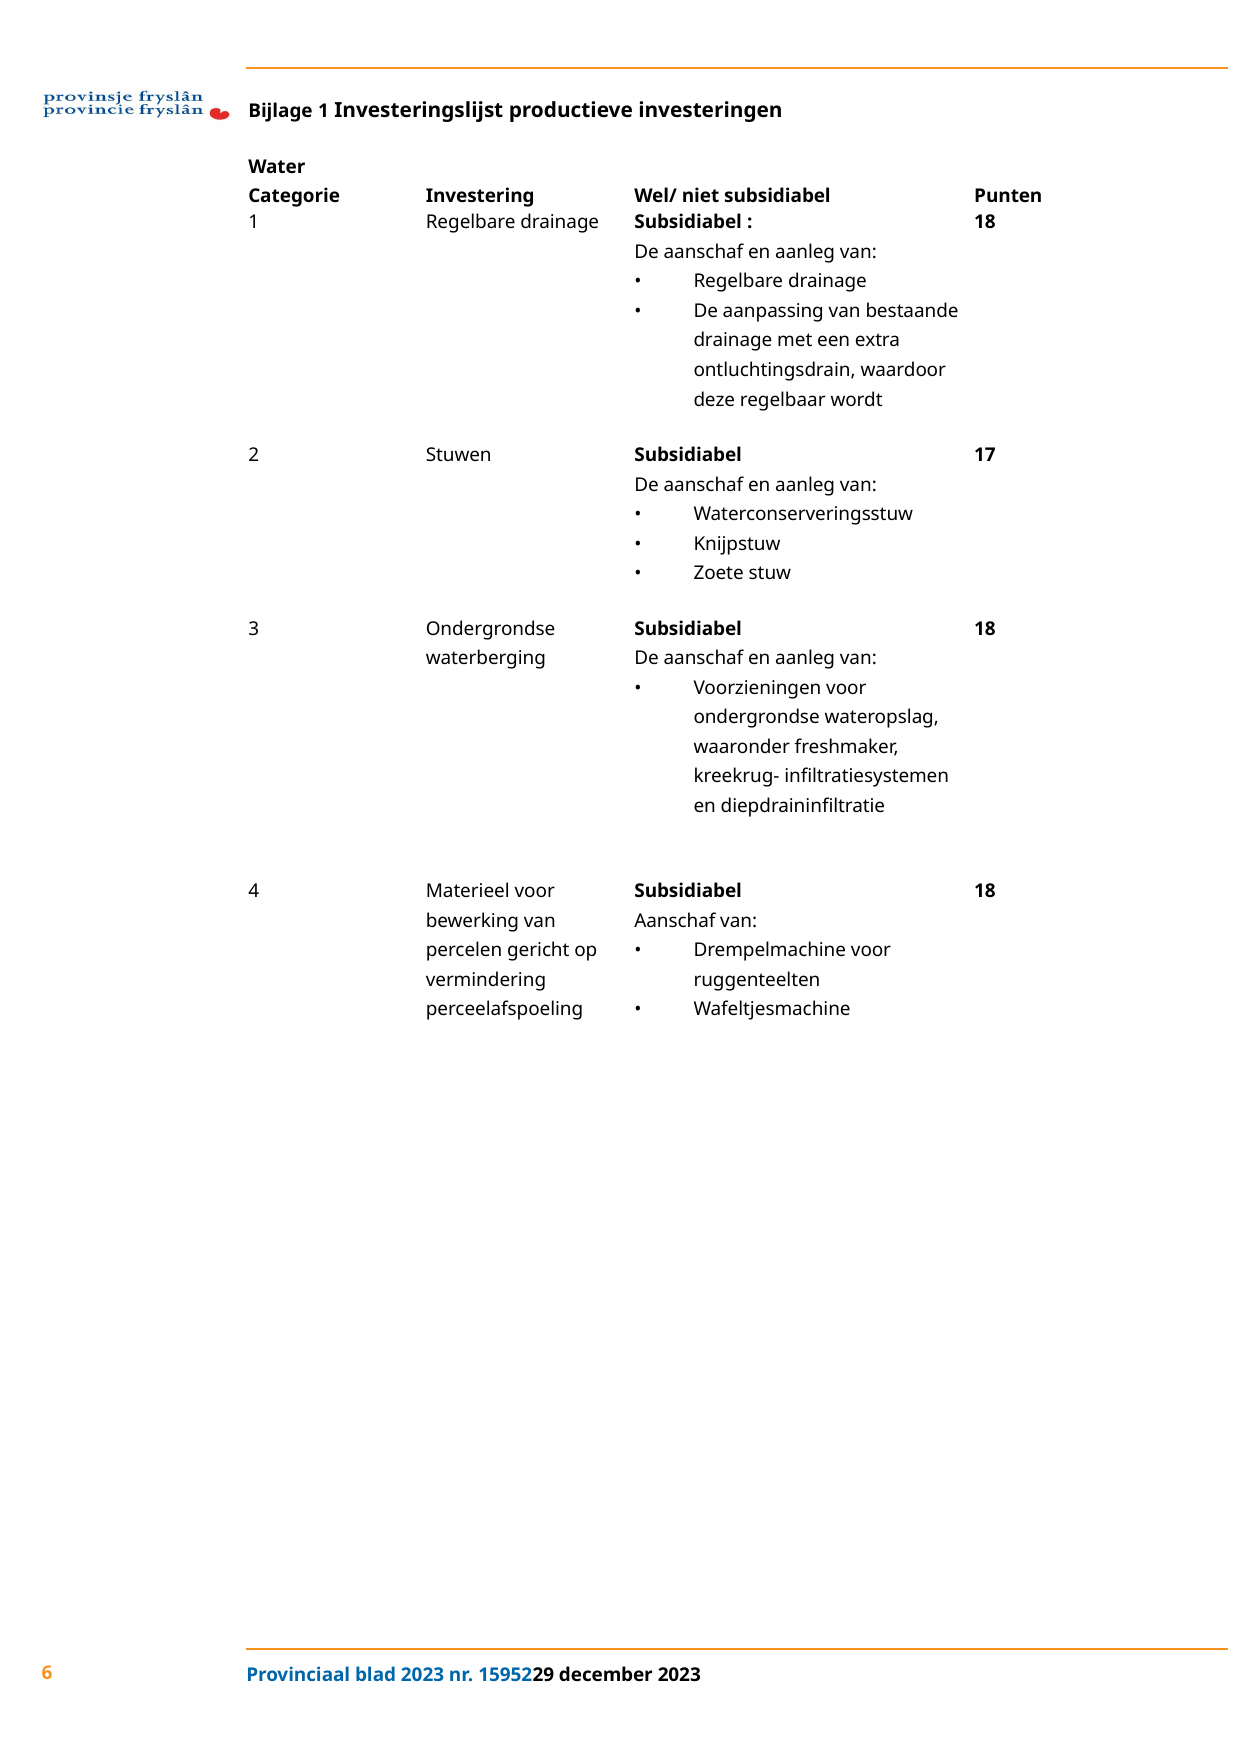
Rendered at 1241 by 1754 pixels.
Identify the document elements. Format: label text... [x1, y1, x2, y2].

table_cell 18 [974, 208, 1152, 441]
table_cell 2 [248, 441, 426, 615]
table_header Investering [426, 183, 634, 208]
table_cell Materieel voor bewerking van percelen gericht op vermindering perceelafspoeling [426, 877, 634, 1080]
table_cell Subsidiabel Aanschaf van: Drempelmachine voor ruggenteelten Wafeltjesmachine [634, 877, 974, 1080]
table_cell Ondergrondse waterberging [426, 615, 634, 877]
table_header Punten [974, 183, 1152, 208]
table_cell 3 [248, 615, 426, 877]
table_cell Regelbare drainage [426, 208, 634, 441]
text Bijlage 1 Investeringslijst productieve investeringen [248, 95, 1152, 123]
table_cell 18 [974, 877, 1152, 1080]
table_cell 17 [974, 441, 1152, 615]
table_cell Stuwen [426, 441, 634, 615]
table_header Categorie [248, 183, 426, 208]
table_cell 18 [974, 615, 1152, 877]
table_header Wel/ niet subsidiabel [634, 183, 974, 208]
picture [41, 47, 231, 172]
table_cell Subsidiabel : De aanschaf en aanleg van: Regelbare drainage De aanpassing van bestaande drainage met een extra ontluchtingsdrain, waardoor deze regelbaar wordt [634, 208, 974, 441]
table_cell Subsidiabel De aanschaf en aanleg van: Voorzieningen voor ondergrondse wateropslag, waaronder freshmaker, kreekrug- infiltratiesystemen en diepdraininfiltratie [634, 615, 974, 877]
table_cell 4 [248, 877, 426, 1080]
table_cell Subsidiabel De aanschaf en aanleg van: Waterconserveringsstuw Knijpstuw Zoete stuw [634, 441, 974, 615]
text Water [248, 153, 1152, 179]
table_cell 1 [248, 208, 426, 441]
